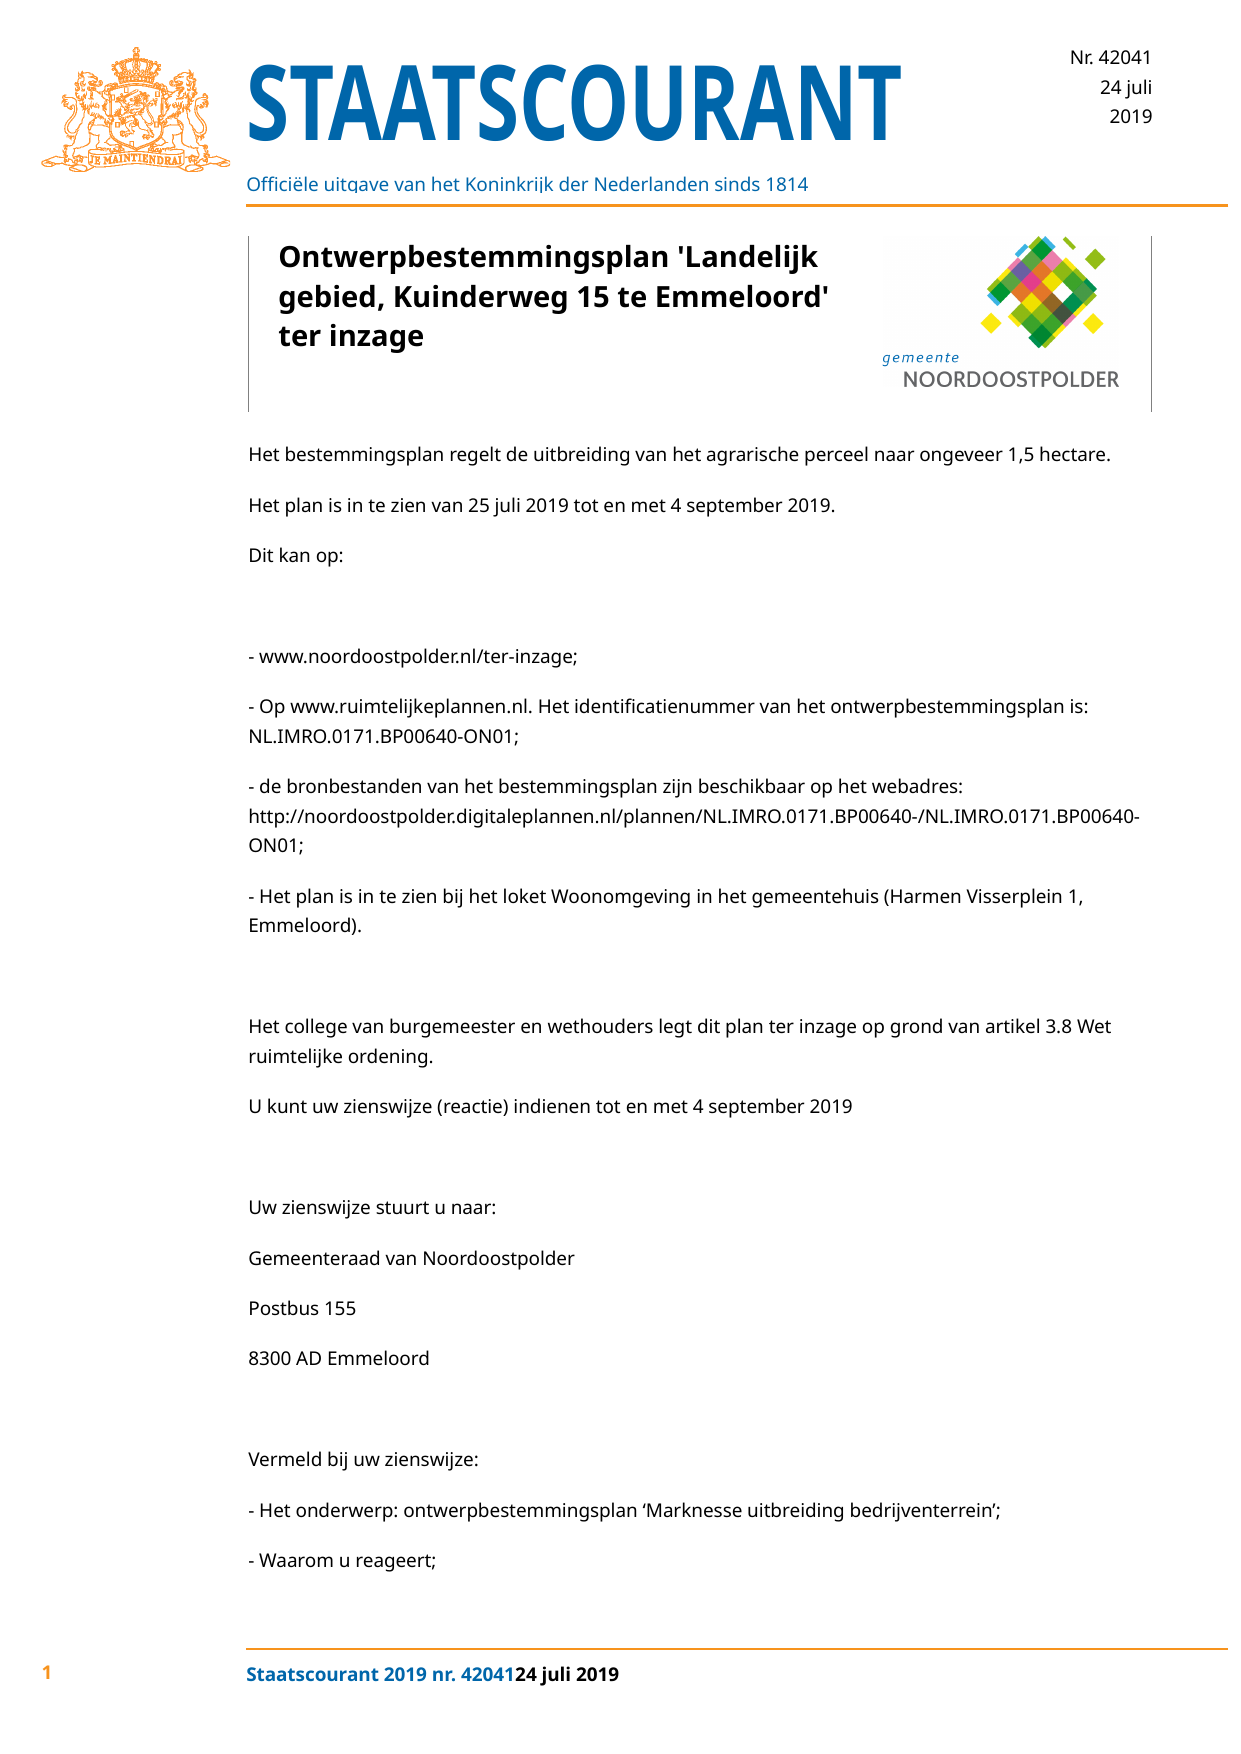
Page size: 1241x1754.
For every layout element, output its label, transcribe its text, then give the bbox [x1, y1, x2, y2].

table_header [850, 236, 1151, 412]
text Het college van burgemeester en wethouders legt dit plan ter inzage op grond van artikel 3.8 Wet ruimtelijke ordening. [248, 1013, 1152, 1069]
text Dit kan op: [248, 542, 1152, 568]
text - de bronbestanden van het bestemmingsplan zijn beschikbaar op het webadres: http://noordoostpolder.digitaleplannen.nl/plannen/NL.IMRO.0171.BP00640-/NL.IMRO.0171.BP00640-ON01; [248, 773, 1152, 858]
text Het plan is in te zien van 25 juli 2019 tot en met 4 september 2019. [248, 492, 1152, 518]
text Vermeld bij uw zienswijze: [248, 1446, 1152, 1472]
text Uw zienswijze stuurt u naar: [248, 1194, 1152, 1220]
picture [41, 47, 231, 172]
text 8300 AD Emmeloord [248, 1346, 1152, 1371]
text Gemeenteraad van Noordoostpolder [248, 1245, 1152, 1271]
table_header Ontwerpbestemmingsplan 'Landelijk gebied, Kuinderweg 15 te Emmeloord' ter inzage [249, 236, 850, 412]
text Postbus 155 [248, 1295, 1152, 1321]
text Het bestemmingsplan regelt de uitbreiding van het agrarische perceel naar ongeveer 1,5 hectare. [248, 441, 1152, 467]
picture [882, 236, 1119, 387]
text - Het onderwerp: ontwerpbestemmingsplan ‘Marknesse uitbreiding bedrijventerrein’; [248, 1497, 1152, 1523]
text - Waarom u reageert; [248, 1547, 1152, 1573]
text U kunt uw zienswijze (reactie) indienen tot en met 4 september 2019 [248, 1093, 1152, 1119]
text - www.noordoostpolder.nl/ter-inzage; [248, 643, 1152, 669]
text - Het plan is in te zien bij het loket Woonomgeving in het gemeentehuis (Harmen Visserplein 1, Emmeloord). [248, 883, 1152, 938]
text - Op www.ruimtelijkeplannen.nl. Het identificatienummer van het ontwerpbestemmingsplan is: NL.IMRO.0171.BP00640-ON01; [248, 693, 1152, 749]
